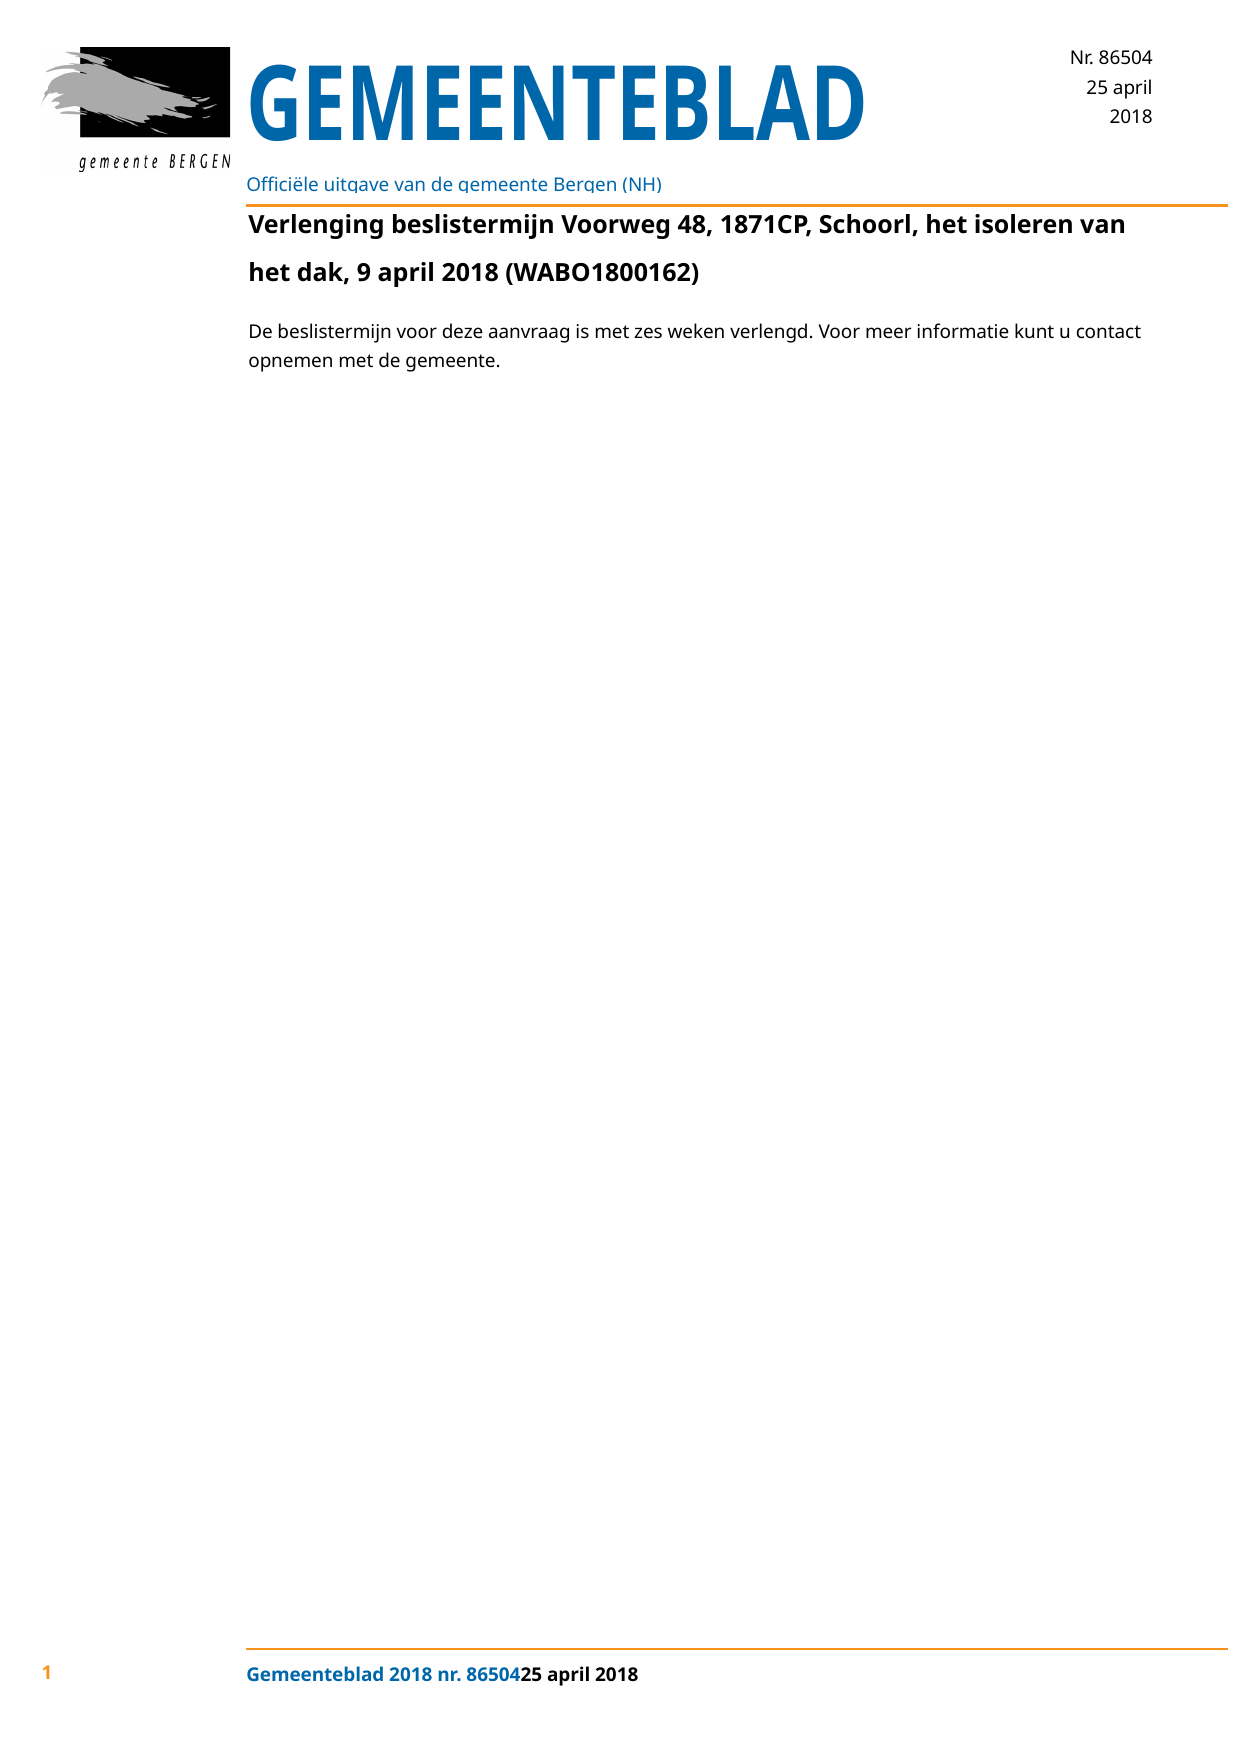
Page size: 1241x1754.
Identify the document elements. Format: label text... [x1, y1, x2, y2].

text De beslistermijn voor deze aanvraag is met zes weken verlengd. Voor meer informatie kunt u contact opnemen met de gemeente. [248, 318, 1152, 373]
picture [41, 47, 231, 172]
text Verlenging beslistermijn Voorweg 48, 1871CP, Schoorl, het isoleren van het dak, 9 april 2018 (WABO1800162) [248, 207, 1152, 288]
